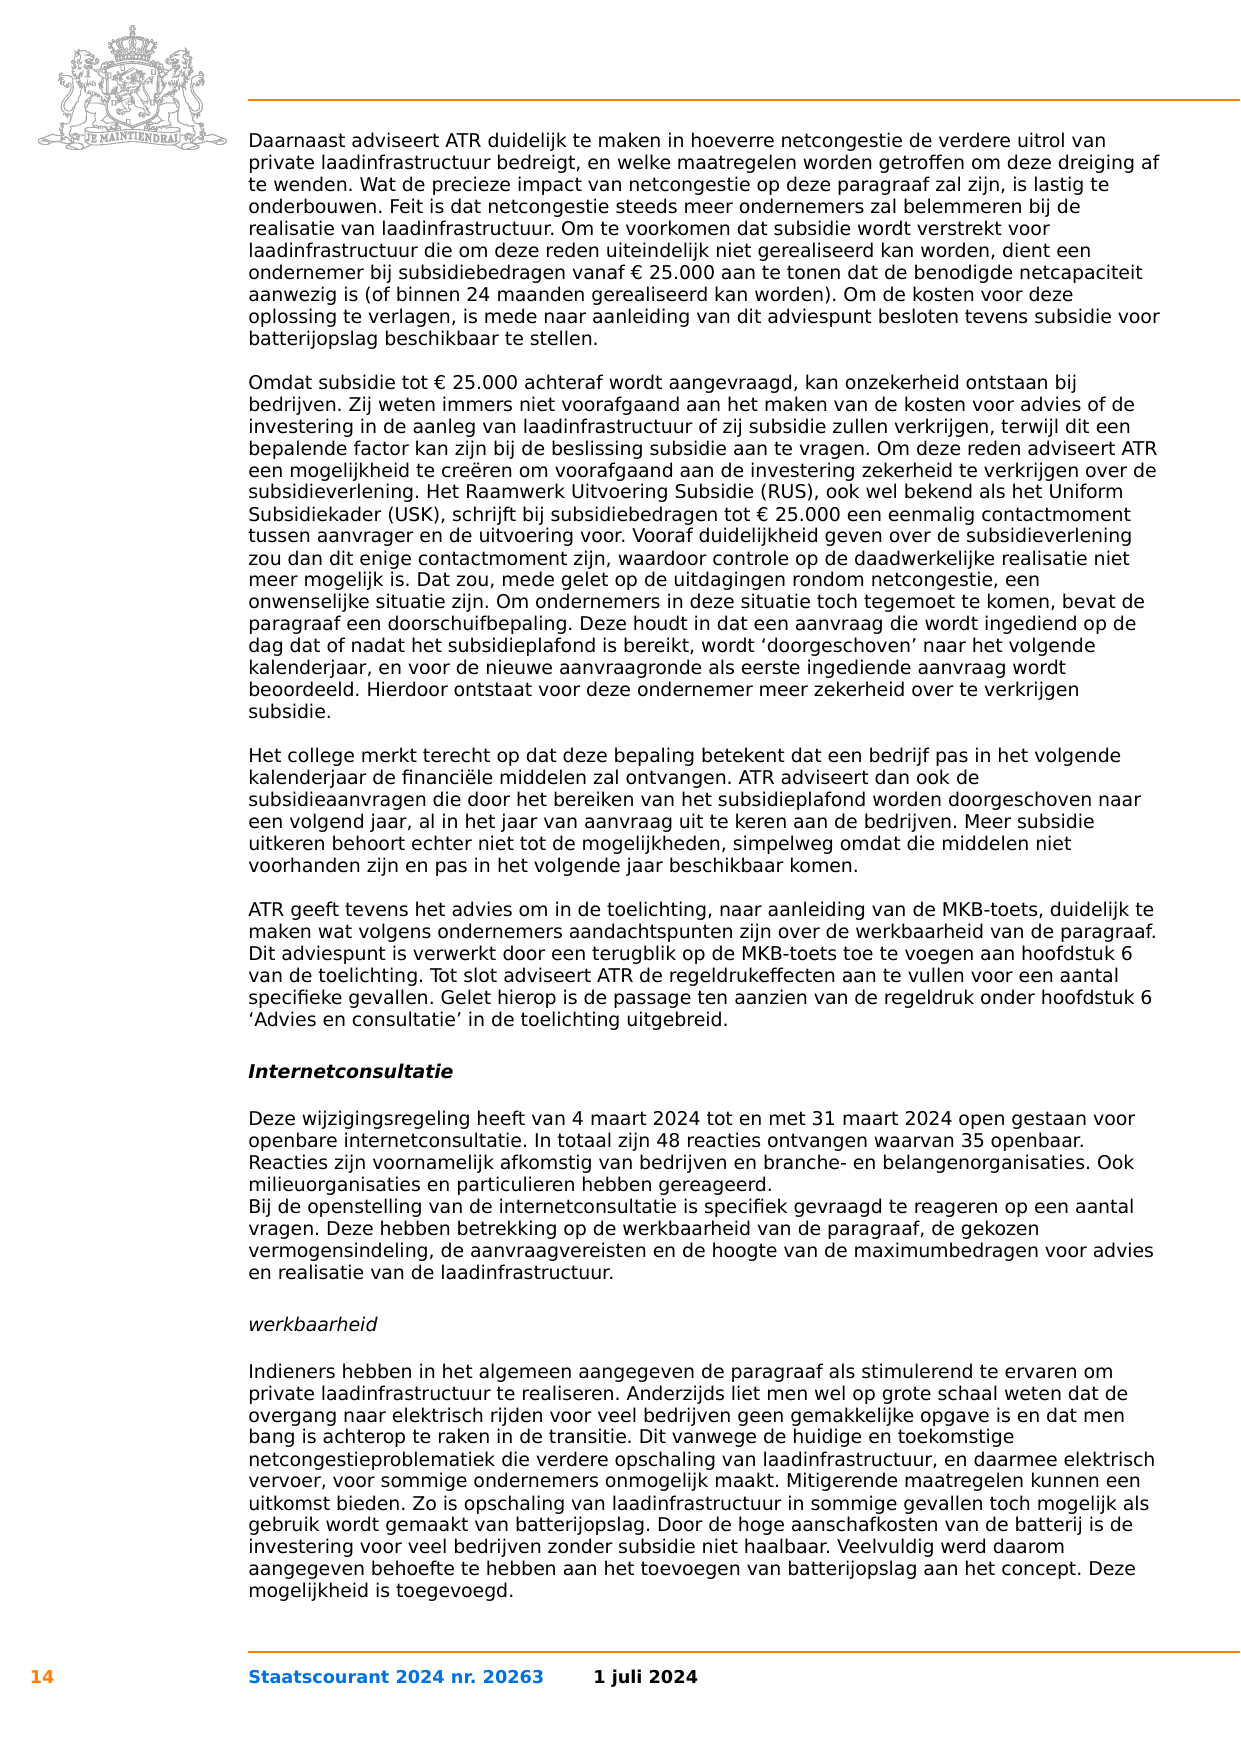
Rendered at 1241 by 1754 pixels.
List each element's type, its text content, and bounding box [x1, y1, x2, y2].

picture [38, 25, 227, 150]
text Indieners hebben in het algemeen aangegeven de paragraaf als stimulerend te ervaren om private laadinfrastructuur te realiseren. Anderzijds liet men wel op grote schaal weten dat de overgang naar elektrisch rijden voor veel bedrijven geen gemakkelijke opgave is en dat men bang is achterop te raken in de transitie. Dit vanwege de huidige en toekomstige netcongestieproblematiek die verdere opschaling van laadinfrastructuur, en daarmee elektrisch vervoer, voor sommige ondernemers onmogelijk maakt. Mitigerende maatregelen kunnen een uitkomst bieden. Zo is opschaling van laadinfrastructuur in sommige gevallen toch mogelijk als gebruik wordt gemaakt van batterijopslag. Door de hoge aanschafkosten van de batterij is de investering voor veel bedrijven zonder subsidie niet haalbaar. Veelvuldig werd daarom aangegeven behoefte te hebben aan het toevoegen van batterijopslag aan het concept. Deze mogelijkheid is toegevoegd. [248, 1361, 1163, 1602]
text Daarnaast adviseert ATR duidelijk te maken in hoeverre netcongestie de verdere uitrol van private laadinfrastructuur bedreigt, en welke maatregelen worden getroffen om deze dreiging af te wenden. Wat de precieze impact van netcongestie op deze paragraaf zal zijn, is lastig te onderbouwen. Feit is dat netcongestie steeds meer ondernemers zal belemmeren bij de realisatie van laadinfrastructuur. Om te voorkomen dat subsidie wordt verstrekt voor laadinfrastructuur die om deze reden uiteindelijk niet gerealiseerd kan worden, dient een ondernemer bij subsidiebedragen vanaf € 25.000 aan te tonen dat de benodigde netcapaciteit aanwezig is (of binnen 24 maanden gerealiseerd kan worden). Om de kosten voor deze oplossing te verlagen, is mede naar aanleiding van dit adviespunt besloten tevens subsidie voor batterijopslag beschikbaar te stellen. [248, 130, 1163, 350]
text ATR geeft tevens het advies om in de toelichting, naar aanleiding van de MKB-toets, duidelijk te maken wat volgens ondernemers aandachtspunten zijn over de werkbaarheid van de paragraaf. Dit adviespunt is verwerkt door een terugblik op de MKB-toets toe te voegen aan hoofdstuk 6 van de toelichting. Tot slot adviseert ATR de regeldrukeffecten aan te vullen voor een aantal specifieke gevallen. Gelet hierop is de passage ten aanzien van de regeldruk onder hoofdstuk 6 ‘Advies en consultatie’ in de toelichting uitgebreid. [248, 899, 1163, 1031]
text Bij de openstelling van de internetconsultatie is specifiek gevraagd te reageren op een aantal vragen. Deze hebben betrekking op de werkbaarheid van de paragraaf, de gekozen vermogensindeling, de aanvraagvereisten en de hoogte van de maximumbedragen voor advies en realisatie van de laadinfrastructuur. [248, 1196, 1163, 1283]
subtitle werkbaarheid [248, 1313, 1163, 1336]
subtitle Internetconsultatie [248, 1061, 1163, 1083]
text Deze wijzigingsregeling heeft van 4 maart 2024 tot en met 31 maart 2024 open gestaan voor openbare internetconsultatie. In totaal zijn 48 reacties ontvangen waarvan 35 openbaar. [248, 1108, 1163, 1152]
text Omdat subsidie tot € 25.000 achteraf wordt aangevraagd, kan onzekerheid ontstaan bij bedrijven. Zij weten immers niet voorafgaand aan het maken van de kosten voor advies of de investering in de aanleg van laadinfrastructuur of zij subsidie zullen verkrijgen, terwijl dit een bepalende factor kan zijn bij de beslissing subsidie aan te vragen. Om deze reden adviseert ATR een mogelijkheid te creëren om voorafgaand aan de investering zekerheid te verkrijgen over de subsidieverlening. Het Raamwerk Uitvoering Subsidie (RUS), ook wel bekend als het Uniform Subsidiekader (USK), schrijft bij subsidiebedragen tot € 25.000 een eenmalig contactmoment tussen aanvrager en de uitvoering voor. Vooraf duidelijkheid geven over de subsidieverlening zou dan dit enige contactmoment zijn, waardoor controle op de daadwerkelijke realisatie niet meer mogelijk is. Dat zou, mede gelet op de uitdagingen rondom netcongestie, een onwenselijke situatie zijn. Om ondernemers in deze situatie toch tegemoet te komen, bevat de paragraaf een doorschuifbepaling. Deze houdt in dat een aanvraag die wordt ingediend op de dag dat of nadat het subsidieplafond is bereikt, wordt ‘doorgeschoven’ naar het volgende kalenderjaar, en voor de nieuwe aanvraagronde als eerste ingediende aanvraag wordt beoordeeld. Hierdoor ontstaat voor deze ondernemer meer zekerheid over te verkrijgen subsidie. [248, 372, 1163, 723]
text Reacties zijn voornamelijk afkomstig van bedrijven en branche- en belangenorganisaties. Ook milieuorganisaties en particulieren hebben gereageerd. [248, 1152, 1163, 1196]
text Het college merkt terecht op dat deze bepaling betekent dat een bedrijf pas in het volgende kalenderjaar de financiële middelen zal ontvangen. ATR adviseert dan ook de subsidieaanvragen die door het bereiken van het subsidieplafond worden doorgeschoven naar een volgend jaar, al in het jaar van aanvraag uit te keren aan de bedrijven. Meer subsidie uitkeren behoort echter niet tot de mogelijkheden, simpelweg omdat die middelen niet voorhanden zijn en pas in het volgende jaar beschikbaar komen. [248, 745, 1163, 877]
